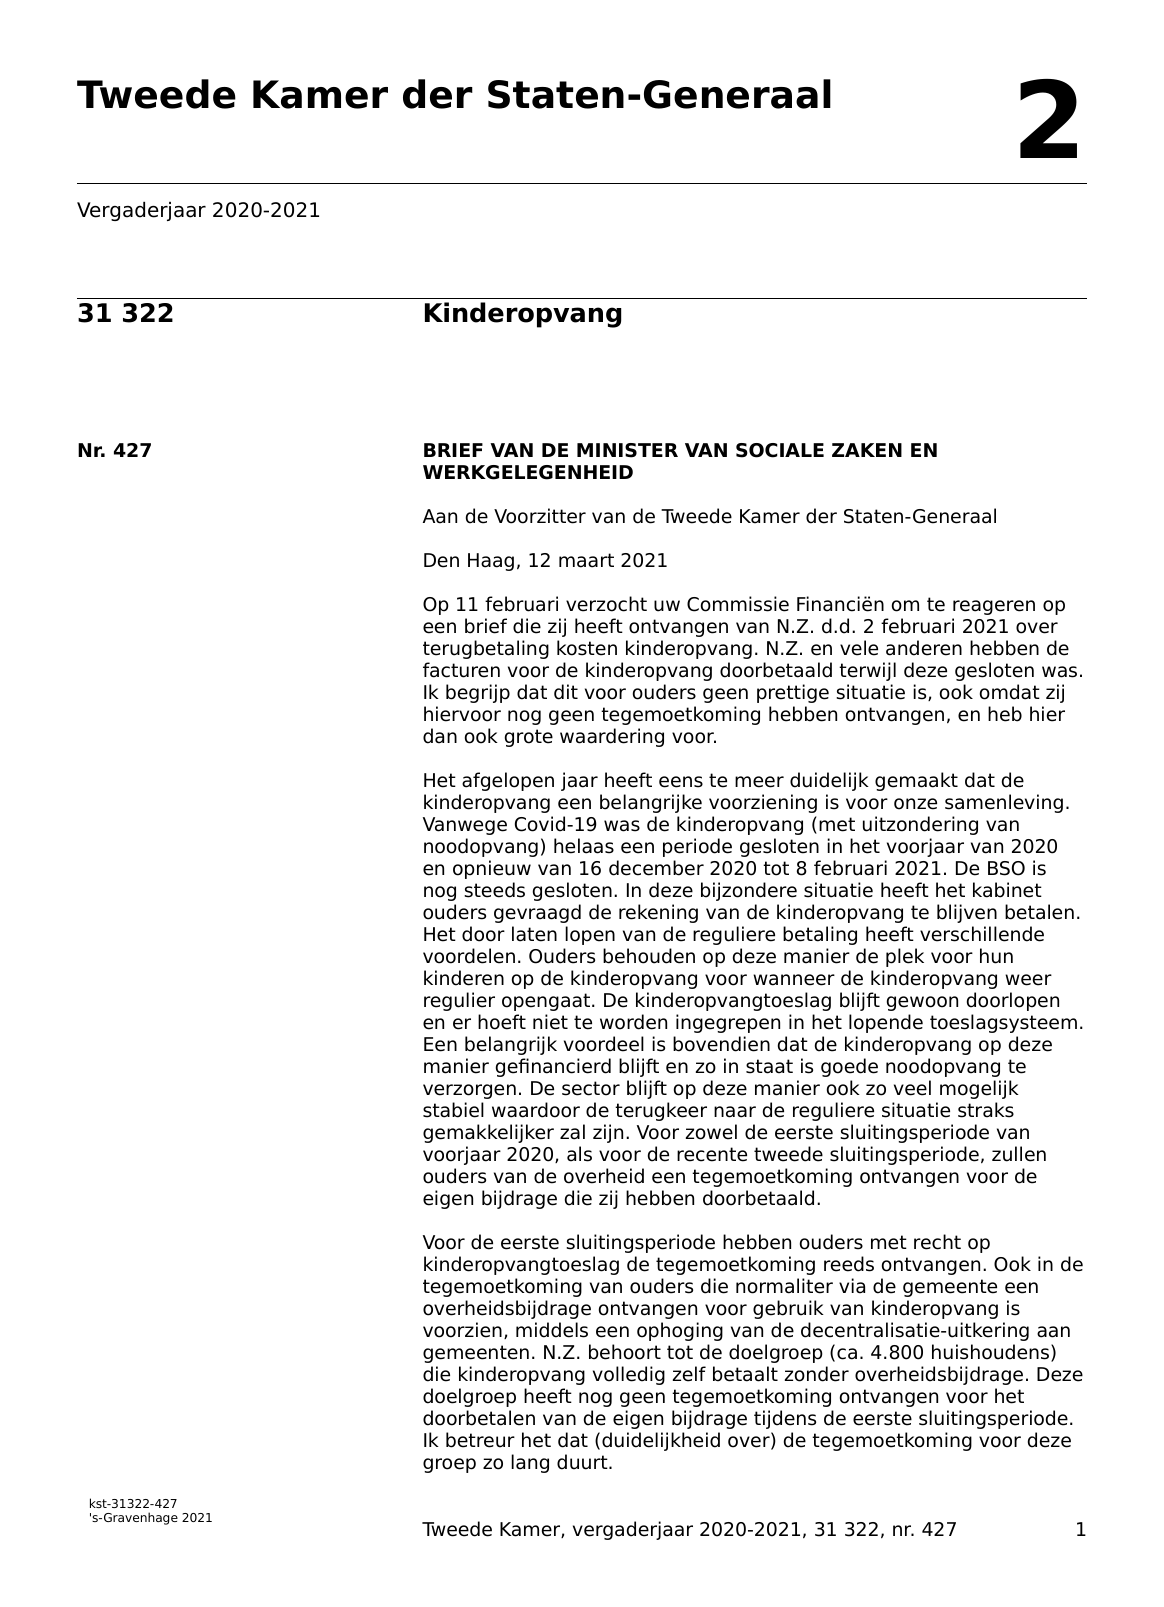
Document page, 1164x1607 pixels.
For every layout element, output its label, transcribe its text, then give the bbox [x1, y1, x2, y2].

text Den Haag, 12 maart 2021 [422, 550, 1087, 572]
text Op 11 februari verzocht uw Commissie Financiën om te reageren op een brief die zij heeft ontvangen van N.Z. d.d. 2 februari 2021 over terugbetaling kosten kinderopvang. N.Z. en vele anderen hebben de facturen voor de kinderopvang doorbetaald terwijl deze gesloten was. Ik begrijp dat dit voor ouders geen prettige situatie is, ook omdat zij hiervoor nog geen tegemoetkoming hebben ontvangen, en heb hier dan ook grote waardering voor. [422, 594, 1087, 748]
text Aan de Voorzitter van de Tweede Kamer der Staten-Generaal [422, 506, 1087, 528]
table_header 2 [886, 59, 1087, 183]
text 's-Gravenhage 2021 [88, 1511, 323, 1525]
subtitle Nr. 427 BRIEF VAN DE MINISTER VAN SOCIALE ZAKEN EN WERKGELEGENHEID [77, 440, 1087, 484]
text Voor de eerste sluitingsperiode hebben ouders met recht op kinderopvangtoeslag de tegemoetkoming reeds ontvangen. Ook in de tegemoetkoming van ouders die normaliter via de gemeente een overheidsbijdrage ontvangen voor gebruik van kinderopvang is voorzien, middels een ophoging van de decentralisatie-uitkering aan gemeenten. N.Z. behoort tot de doelgroep (ca. 4.800 huishoudens) die kinderopvang volledig zelf betaalt zonder overheidsbijdrage. Deze doelgroep heeft nog geen tegemoetkoming ontvangen voor het doorbetalen van de eigen bijdrage tijdens de eerste sluitingsperiode. Ik betreur het dat (duidelijkheid over) de tegemoetkoming voor deze groep zo lang duurt. [422, 1232, 1087, 1474]
text kst-31322-427 [88, 1497, 323, 1511]
subtitle 31 322 Kinderopvang [77, 299, 1087, 329]
table_cell Vergaderjaar 2020-2021 [77, 184, 1087, 298]
text Het afgelopen jaar heeft eens te meer duidelijk gemaakt dat de kinderopvang een belangrijke voorziening is voor onze samenleving. Vanwege Covid-19 was de kinderopvang (met uitzondering van noodopvang) helaas een periode gesloten in het voorjaar van 2020 en opnieuw van 16 december 2020 tot 8 februari 2021. De BSO is nog steeds gesloten. In deze bijzondere situatie heeft het kabinet ouders gevraagd de rekening van de kinderopvang te blijven betalen. Het door laten lopen van de reguliere betaling heeft verschillende voordelen. Ouders behouden op deze manier de plek voor hun kinderen op de kinderopvang voor wanneer de kinderopvang weer regulier opengaat. De kinderopvangtoeslag blijft gewoon doorlopen en er hoeft niet te worden ingegrepen in het lopende toeslagsysteem. Een belangrijk voordeel is bovendien dat de kinderopvang op deze manier gefinancierd blijft en zo in staat is goede noodopvang te verzorgen. De sector blijft op deze manier ook zo veel mogelijk stabiel waardoor de terugkeer naar de reguliere situatie straks gemakkelijker zal zijn. Voor zowel de eerste sluitingsperiode van voorjaar 2020, als voor de recente tweede sluitingsperiode, zullen ouders van de overheid een tegemoetkoming ontvangen voor de eigen bijdrage die zij hebben doorbetaald. [422, 770, 1087, 1210]
table_header Tweede Kamer der Staten-Generaal [77, 59, 886, 183]
